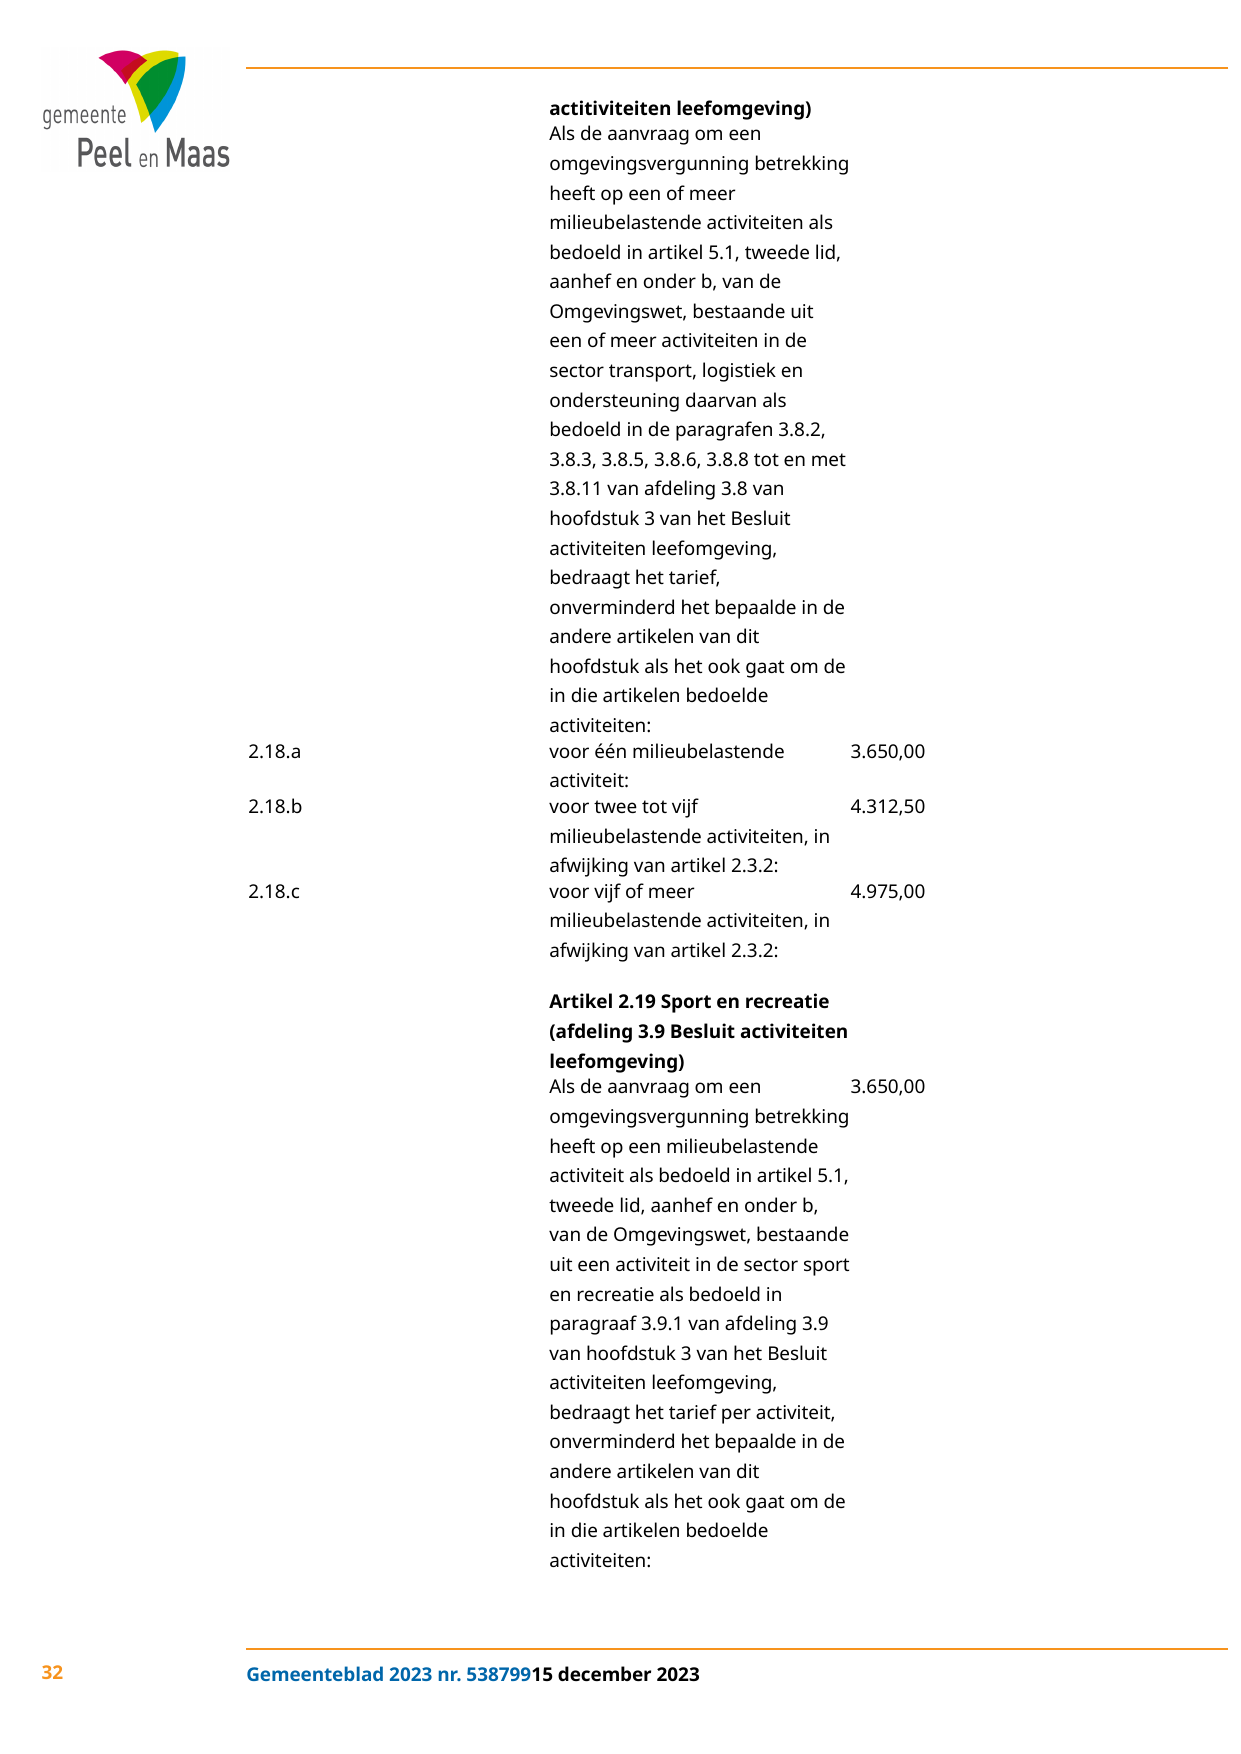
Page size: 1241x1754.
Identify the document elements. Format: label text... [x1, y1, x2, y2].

table_cell [850, 1573, 1152, 1598]
table_cell [850, 963, 1152, 989]
table_cell 4.975,00 [850, 878, 1152, 963]
table_cell [248, 1074, 549, 1573]
table_cell Als de aanvraag om een omgevingsvergunning betrekking heeft op een milieubelastende activiteit als bedoeld in artikel 5.1, tweede lid, aanhef en onder b, van de Omgevingswet, bestaande uit een activiteit in de sector sport en recreatie als bedoeld in paragraaf 3.9.1 van afdeling 3.9 van hoofdstuk 3 van het Besluit activiteiten leefomgeving, bedraagt het tarief per activiteit, onverminderd het bepaalde in de andere artikelen van dit hoofdstuk als het ook gaat om de in die artikelen bedoelde activiteiten: [549, 1074, 850, 1573]
table_cell 2.18.a [248, 738, 549, 793]
table_cell 3.650,00 [850, 1074, 1152, 1573]
table_cell 4.312,50 [850, 793, 1152, 878]
table_cell [248, 963, 549, 989]
table_cell [248, 95, 549, 121]
table_cell [850, 95, 1152, 121]
table_cell [850, 989, 1152, 1074]
picture [41, 47, 231, 172]
table_cell [549, 963, 850, 989]
table_cell voor twee tot vijf milieubelastende activiteiten, in afwijking van artikel 2.3.2: [549, 793, 850, 878]
table_cell [549, 1573, 850, 1598]
table_cell voor één milieubelastende activiteit: [549, 738, 850, 793]
table_cell [850, 121, 1152, 738]
table_cell 2.18.b [248, 793, 549, 878]
table_cell [248, 121, 549, 738]
table_cell voor vijf of meer milieubelastende activiteiten, in afwijking van artikel 2.3.2: [549, 878, 850, 963]
table_cell Artikel 2.19 Sport en recreatie (afdeling 3.9 Besluit activiteiten leefomgeving) [549, 989, 850, 1074]
table_cell [248, 989, 549, 1074]
table_cell [248, 1573, 549, 1598]
table_cell 3.650,00 [850, 738, 1152, 793]
table_cell Als de aanvraag om een omgevingsvergunning betrekking heeft op een of meer milieubelastende activiteiten als bedoeld in artikel 5.1, tweede lid, aanhef en onder b, van de Omgevingswet, bestaande uit een of meer activiteiten in de sector transport, logistiek en ondersteuning daarvan als bedoeld in de paragrafen 3.8.2, 3.8.3, 3.8.5, 3.8.6, 3.8.8 tot en met 3.8.11 van afdeling 3.8 van hoofdstuk 3 van het Besluit activiteiten leefomgeving, bedraagt het tarief, onverminderd het bepaalde in de andere artikelen van dit hoofdstuk als het ook gaat om de in die artikelen bedoelde activiteiten: [549, 121, 850, 738]
table_cell actitiviteiten leefomgeving) [549, 95, 850, 121]
table_cell 2.18.c [248, 878, 549, 963]
